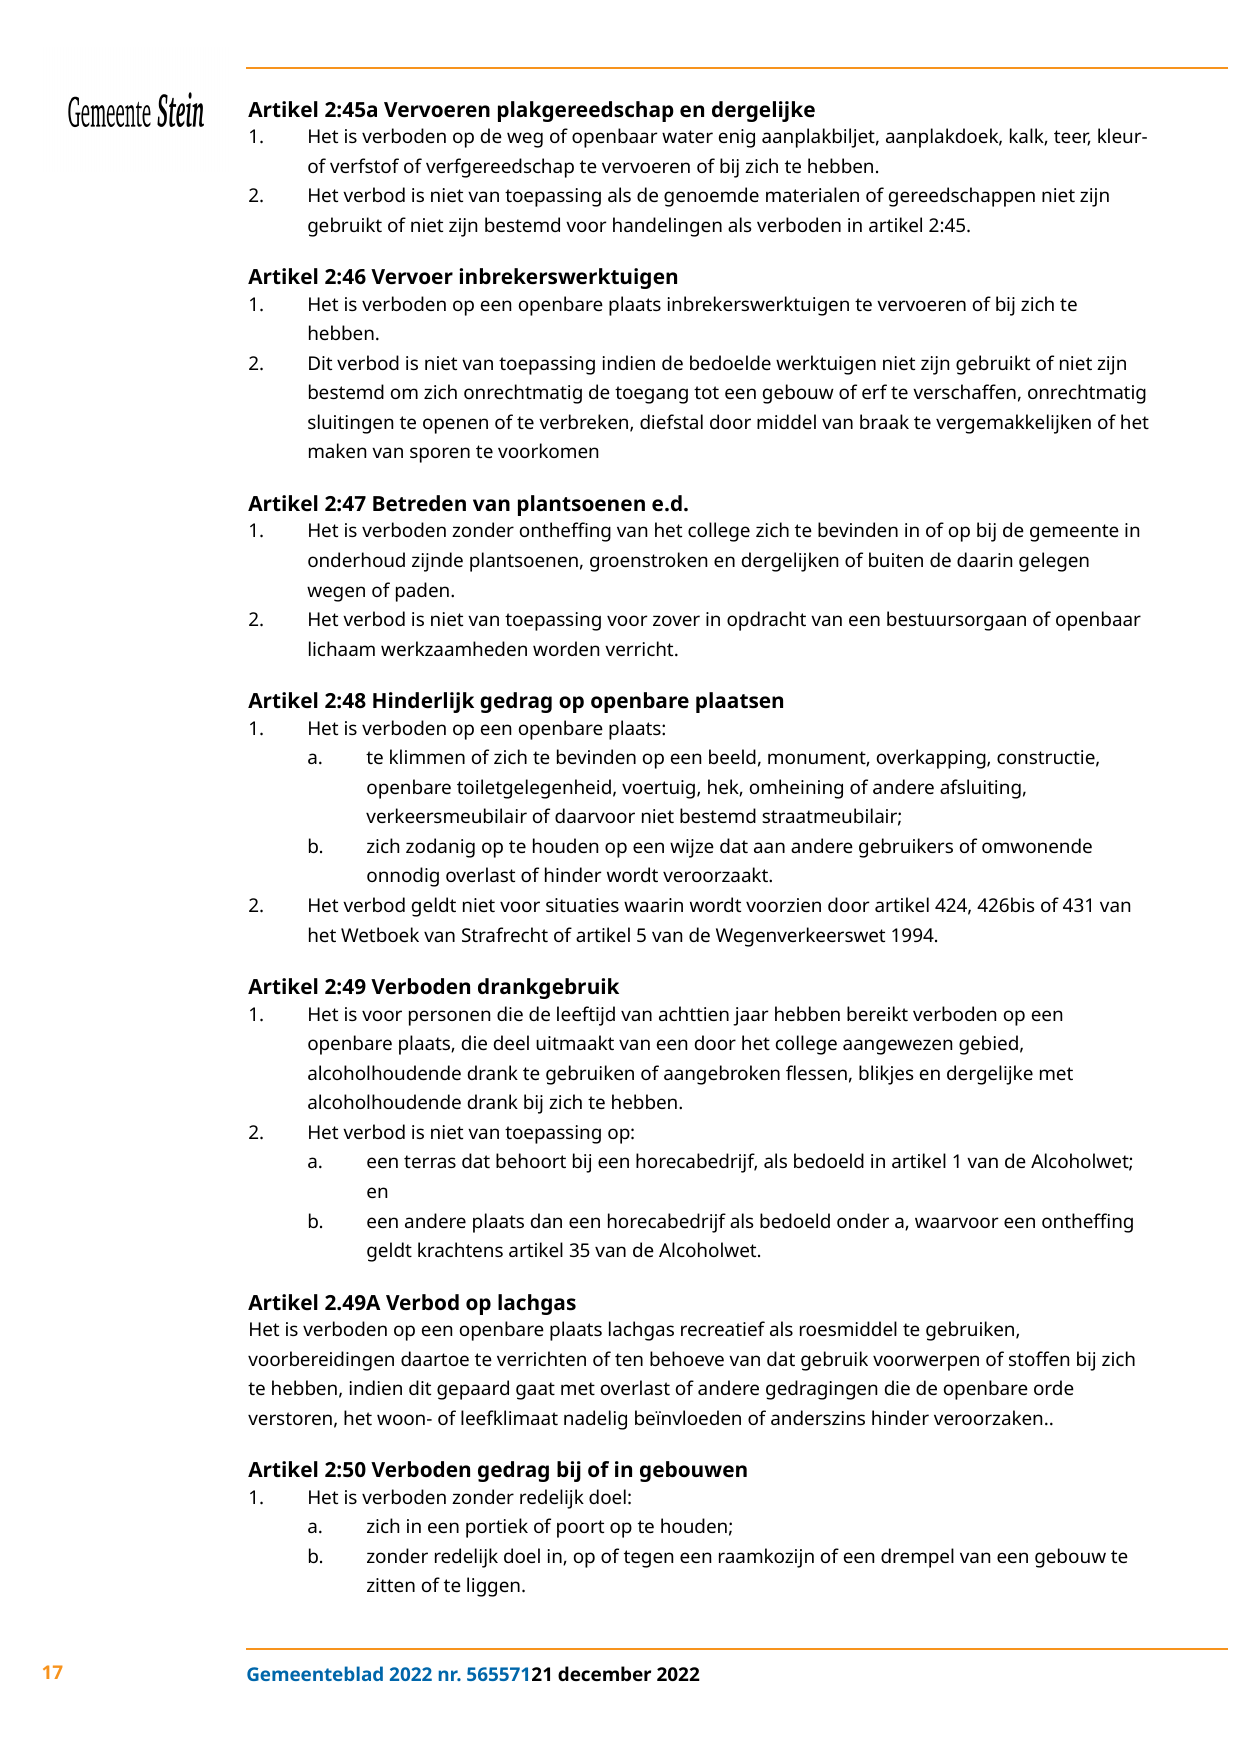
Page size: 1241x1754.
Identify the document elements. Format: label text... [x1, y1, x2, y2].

text Artikel 2:48 Hinderlijk gedrag op openbare plaatsen [248, 686, 1152, 715]
list een terras dat behoort bij een horecabedrijf, als bedoeld in artikel 1 van de Alcoholwet; en [307, 1149, 1152, 1204]
list zich in een portiek of poort op te houden; [307, 1513, 1152, 1539]
list te klimmen of zich te bevinden op een beeld, monument, overkapping, constructie, openbare toiletgelegenheid, voertuig, hek, omheining of andere afsluiting, verkeersmeubilair of daarvoor niet bestemd straatmeubilair; [307, 744, 1152, 829]
picture [41, 47, 231, 172]
list Het verbod is niet van toepassing op: [248, 1119, 1152, 1145]
text Artikel 2:49 Verboden drankgebruik [248, 972, 1152, 1001]
text Artikel 2:47 Betreden van plantsoenen e.d. [248, 489, 1152, 518]
list Het is verboden op een openbare plaats: [248, 715, 1152, 741]
list Het verbod is niet van toepassing als de genoemde materialen of gereedschappen niet zijn gebruikt of niet zijn bestemd voor handelingen als verboden in artikel 2:45. [248, 182, 1152, 238]
list een andere plaats dan een horecabedrijf als bedoeld onder a, waarvoor een ontheffing geldt krachtens artikel 35 van de Alcoholwet. [307, 1208, 1152, 1263]
list Het is verboden zonder redelijk doel: [248, 1484, 1152, 1509]
list Het verbod geldt niet voor situaties waarin wordt voorzien door artikel 424, 426bis of 431 van het Wetboek van Strafrecht of artikel 5 van de Wegenverkeerswet 1994. [248, 892, 1152, 948]
text Het is verboden op een openbare plaats lachgas recreatief als roesmiddel te gebruiken, voorbereidingen daartoe te verrichten of ten behoeve van dat gebruik voorwerpen of stoffen bij zich te hebben, indien dit gepaard gaat met overlast of andere gedragingen die de openbare orde verstoren, het woon- of leefklimaat nadelig beïnvloeden of anderszins hinder veroorzaken.. [248, 1316, 1152, 1431]
list Het is verboden op een openbare plaats inbrekerswerktuigen te vervoeren of bij zich te hebben. [248, 291, 1152, 346]
text Artikel 2.49A Verbod op lachgas [248, 1288, 1152, 1316]
list Dit verbod is niet van toepassing indien de bedoelde werktuigen niet zijn gebruikt of niet zijn bestemd om zich onrechtmatig de toegang tot een gebouw of erf te verschaffen, onrechtmatig sluitingen te openen of te verbreken, diefstal door middel van braak te vergemakkelijken of het maken van sporen te voorkomen [248, 350, 1152, 464]
list Het is verboden op de weg of openbaar water enig aanplakbiljet, aanplakdoek, kalk, teer, kleur- of verfstof of verfgereedschap te vervoeren of bij zich te hebben. [248, 123, 1152, 178]
text Artikel 2:45a Vervoeren plakgereedschap en dergelijke [248, 95, 1152, 123]
list Het verbod is niet van toepassing voor zover in opdracht van een bestuursorgaan of openbaar lichaam werkzaamheden worden verricht. [248, 606, 1152, 662]
list Het is verboden zonder ontheffing van het college zich te bevinden in of op bij de gemeente in onderhoud zijnde plantsoenen, groenstroken en dergelijken of buiten de daarin gelegen wegen of paden. [248, 518, 1152, 602]
text Artikel 2:50 Verboden gedrag bij of in gebouwen [248, 1455, 1152, 1484]
text Artikel 2:46 Vervoer inbrekerswerktuigen [248, 262, 1152, 291]
list zich zodanig op te houden op een wijze dat aan andere gebruikers of omwonende onnodig overlast of hinder wordt veroorzaakt. [307, 833, 1152, 888]
list Het is voor personen die de leeftijd van achttien jaar hebben bereikt verboden op een openbare plaats, die deel uitmaakt van een door het college aangewezen gebied, alcoholhoudende drank te gebruiken of aangebroken flessen, blikjes en dergelijke met alcoholhoudende drank bij zich te hebben. [248, 1001, 1152, 1115]
list zonder redelijk doel in, op of tegen een raamkozijn of een drempel van een gebouw te zitten of te liggen. [307, 1543, 1152, 1598]
